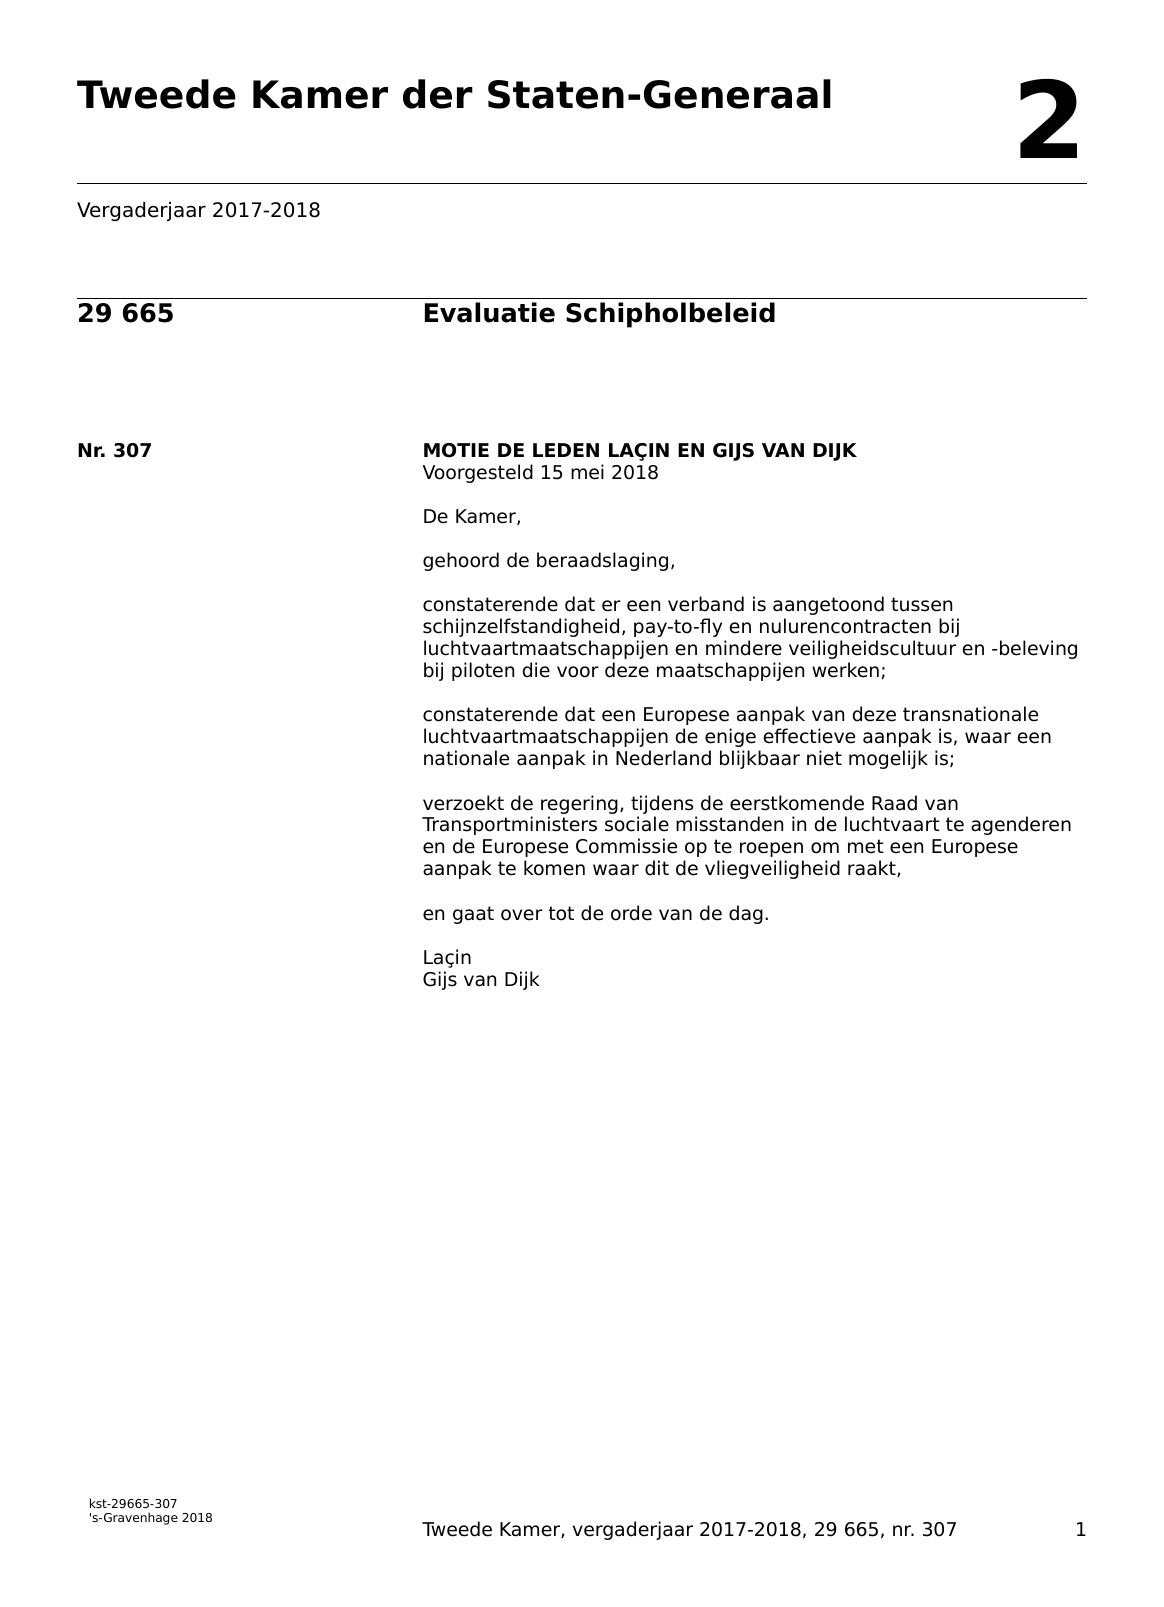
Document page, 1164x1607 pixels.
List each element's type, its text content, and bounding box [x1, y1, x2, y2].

text gehoord de beraadslaging, [422, 550, 1087, 572]
text constaterende dat een Europese aanpak van deze transnationale luchtvaartmaatschappijen de enige effectieve aanpak is, waar een nationale aanpak in Nederland blijkbaar niet mogelijk is; [422, 704, 1087, 770]
text 's-Gravenhage 2018 [88, 1511, 323, 1525]
table_header Tweede Kamer der Staten-Generaal [77, 59, 886, 183]
table_cell Vergaderjaar 2017-2018 [77, 184, 1087, 298]
text De Kamer, [422, 506, 1087, 528]
text Voorgesteld 15 mei 2018 [422, 462, 1087, 484]
subtitle 29 665 Evaluatie Schipholbeleid [77, 299, 1087, 329]
text constaterende dat er een verband is aangetoond tussen schijnzelfstandigheid, pay-to-fly en nulurencontracten bij luchtvaartmaatschappijen en mindere veiligheidscultuur en -beleving bij piloten die voor deze maatschappijen werken; [422, 594, 1087, 682]
table_header 2 [886, 59, 1087, 183]
text Gijs van Dijk [422, 969, 1087, 991]
text Laçin [422, 947, 1087, 969]
text verzoekt de regering, tijdens de eerstkomende Raad van Transportministers sociale misstanden in de luchtvaart te agenderen en de Europese Commissie op te roepen om met een Europese aanpak te komen waar dit de vliegveiligheid raakt, [422, 792, 1087, 880]
subtitle Nr. 307 MOTIE DE LEDEN LAÇIN EN GIJS VAN DIJK [77, 440, 1087, 462]
text en gaat over tot de orde van de dag. [422, 902, 1087, 924]
text kst-29665-307 [88, 1497, 323, 1511]
